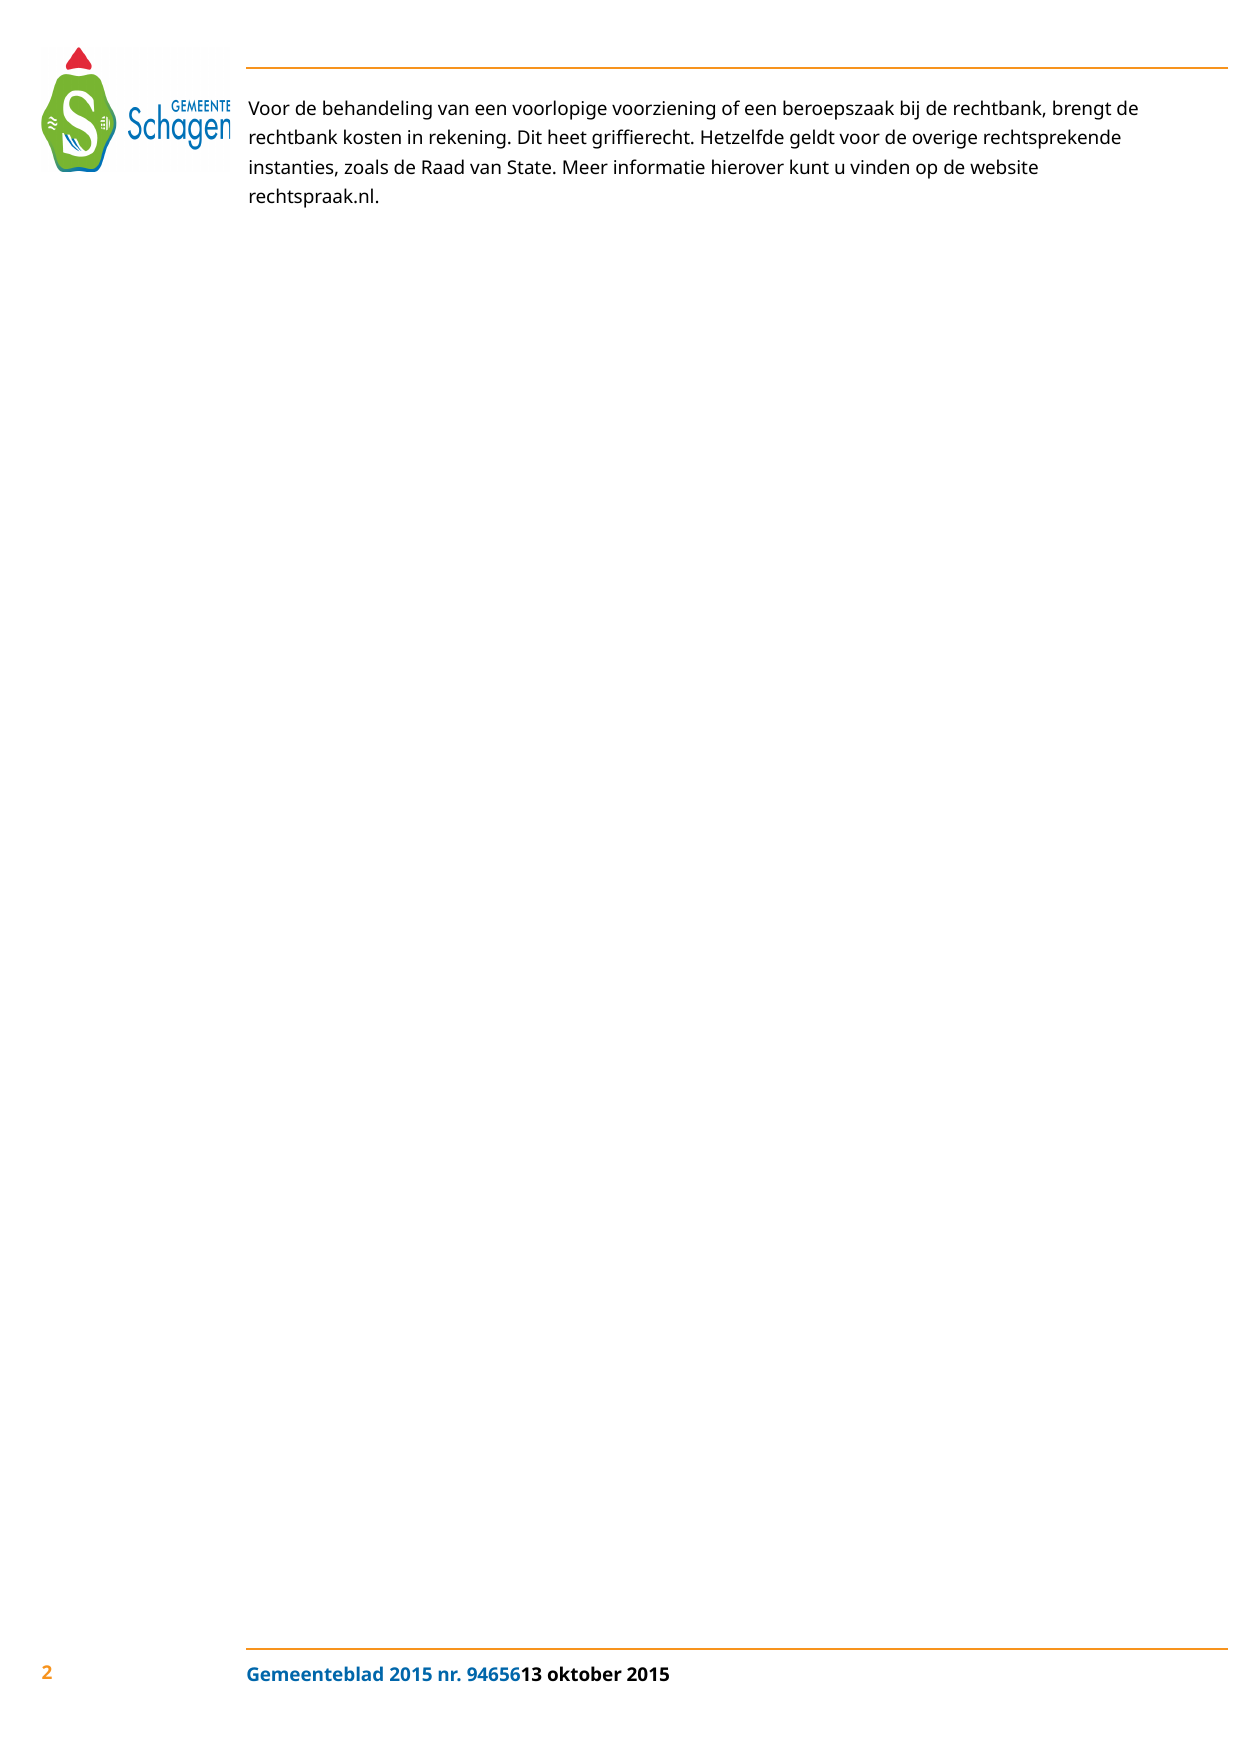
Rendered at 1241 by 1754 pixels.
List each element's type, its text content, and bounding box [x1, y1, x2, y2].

text Voor de behandeling van een voorlopige voorziening of een beroepszaak bij de rechtbank, brengt de rechtbank kosten in rekening. Dit heet griffierecht. Hetzelfde geldt voor de overige rechtsprekende instanties, zoals de Raad van State. Meer informatie hierover kunt u vinden op de website rechtspraak.nl. [248, 95, 1152, 209]
picture [41, 47, 231, 172]
